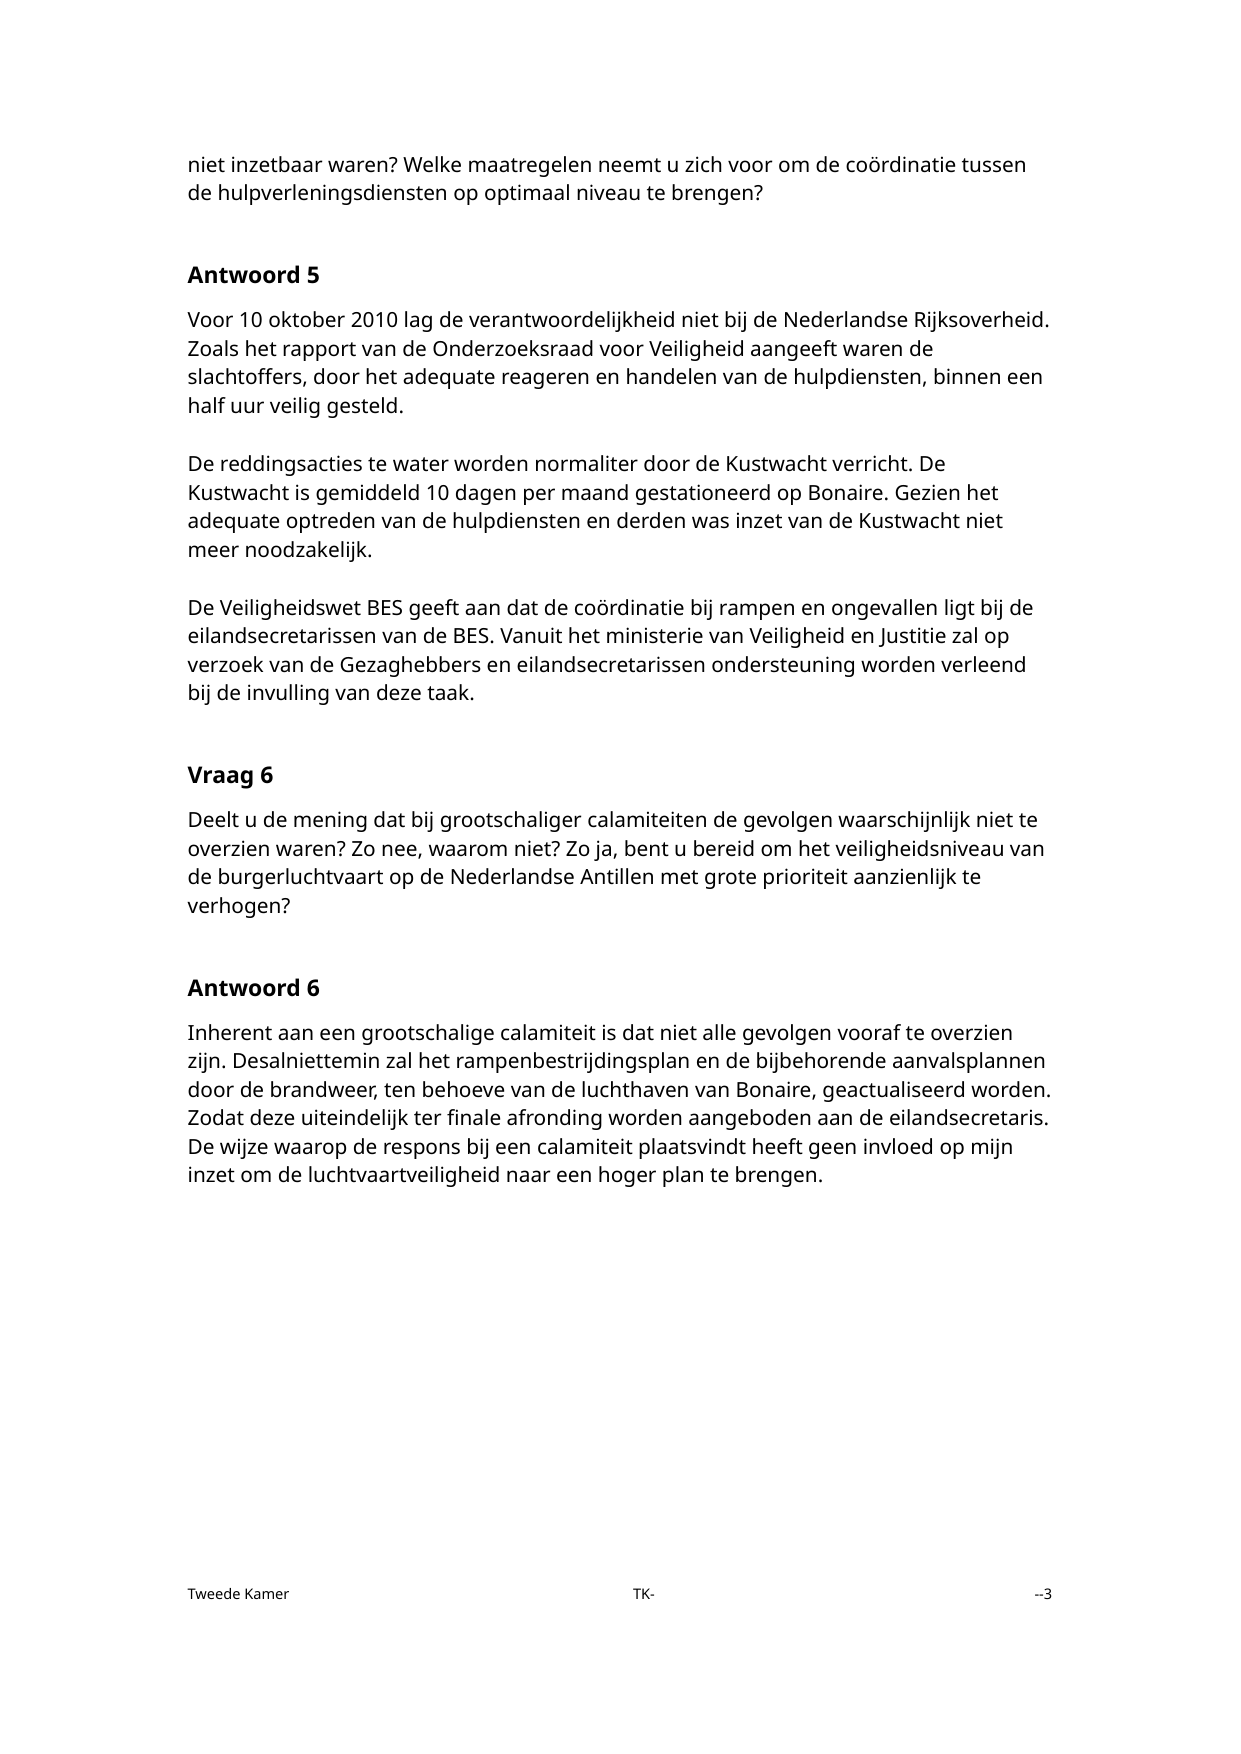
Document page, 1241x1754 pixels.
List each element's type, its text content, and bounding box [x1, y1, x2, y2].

subtitle Antwoord 6 [187, 972, 1053, 1003]
subtitle Antwoord 5 [187, 259, 1053, 291]
subtitle Vraag 6 [187, 759, 1053, 791]
text Voor 10 oktober 2010 lag de verantwoordelijkheid niet bij de Nederlandse Rijksoverheid. Zoals het rapport van de Onderzoeksraad voor Veiligheid aangeeft waren de slachtoffers, door het adequate reageren en handelen van de hulpdiensten, binnen een half uur veilig gesteld. [187, 306, 1053, 419]
text niet inzetbaar waren? Welke maatregelen neemt u zich voor om de coördinatie tussen de hulpverleningsdiensten op optimaal niveau te brengen? [187, 150, 1053, 207]
text De Veiligheidswet BES geeft aan dat de coördinatie bij rampen en ongevallen ligt bij de eilandsecretarissen van de BES. Vanuit het ministerie van Veiligheid en Justitie zal op verzoek van de Gezaghebbers en eilandsecretarissen ondersteuning worden verleend bij de invulling van deze taak. [187, 593, 1053, 707]
text Deelt u de mening dat bij grootschaliger calamiteiten de gevolgen waarschijnlijk niet te overzien waren? Zo nee, waarom niet? Zo ja, bent u bereid om het veiligheidsniveau van de burgerluchtvaart op de Nederlandse Antillen met grote prioriteit aanzienlijk te verhogen? [187, 806, 1053, 919]
text Inherent aan een grootschalige calamiteit is dat niet alle gevolgen vooraf te overzien zijn. Desalniettemin zal het rampenbestrijdingsplan en de bijbehorende aanvalsplannen door de brandweer, ten behoeve van de luchthaven van Bonaire, geactualiseerd worden. Zodat deze uiteindelijk ter finale afronding worden aangeboden aan de eilandsecretaris. De wijze waarop de respons bij een calamiteit plaatsvindt heeft geen invloed op mijn inzet om de luchtvaartveiligheid naar een hoger plan te brengen. [187, 1018, 1053, 1189]
text De reddingsacties te water worden normaliter door de Kustwacht verricht. De Kustwacht is gemiddeld 10 dagen per maand gestationeerd op Bonaire. Gezien het adequate optreden van de hulpdiensten en derden was inzet van de Kustwacht niet meer noodzakelijk. [187, 449, 1053, 563]
